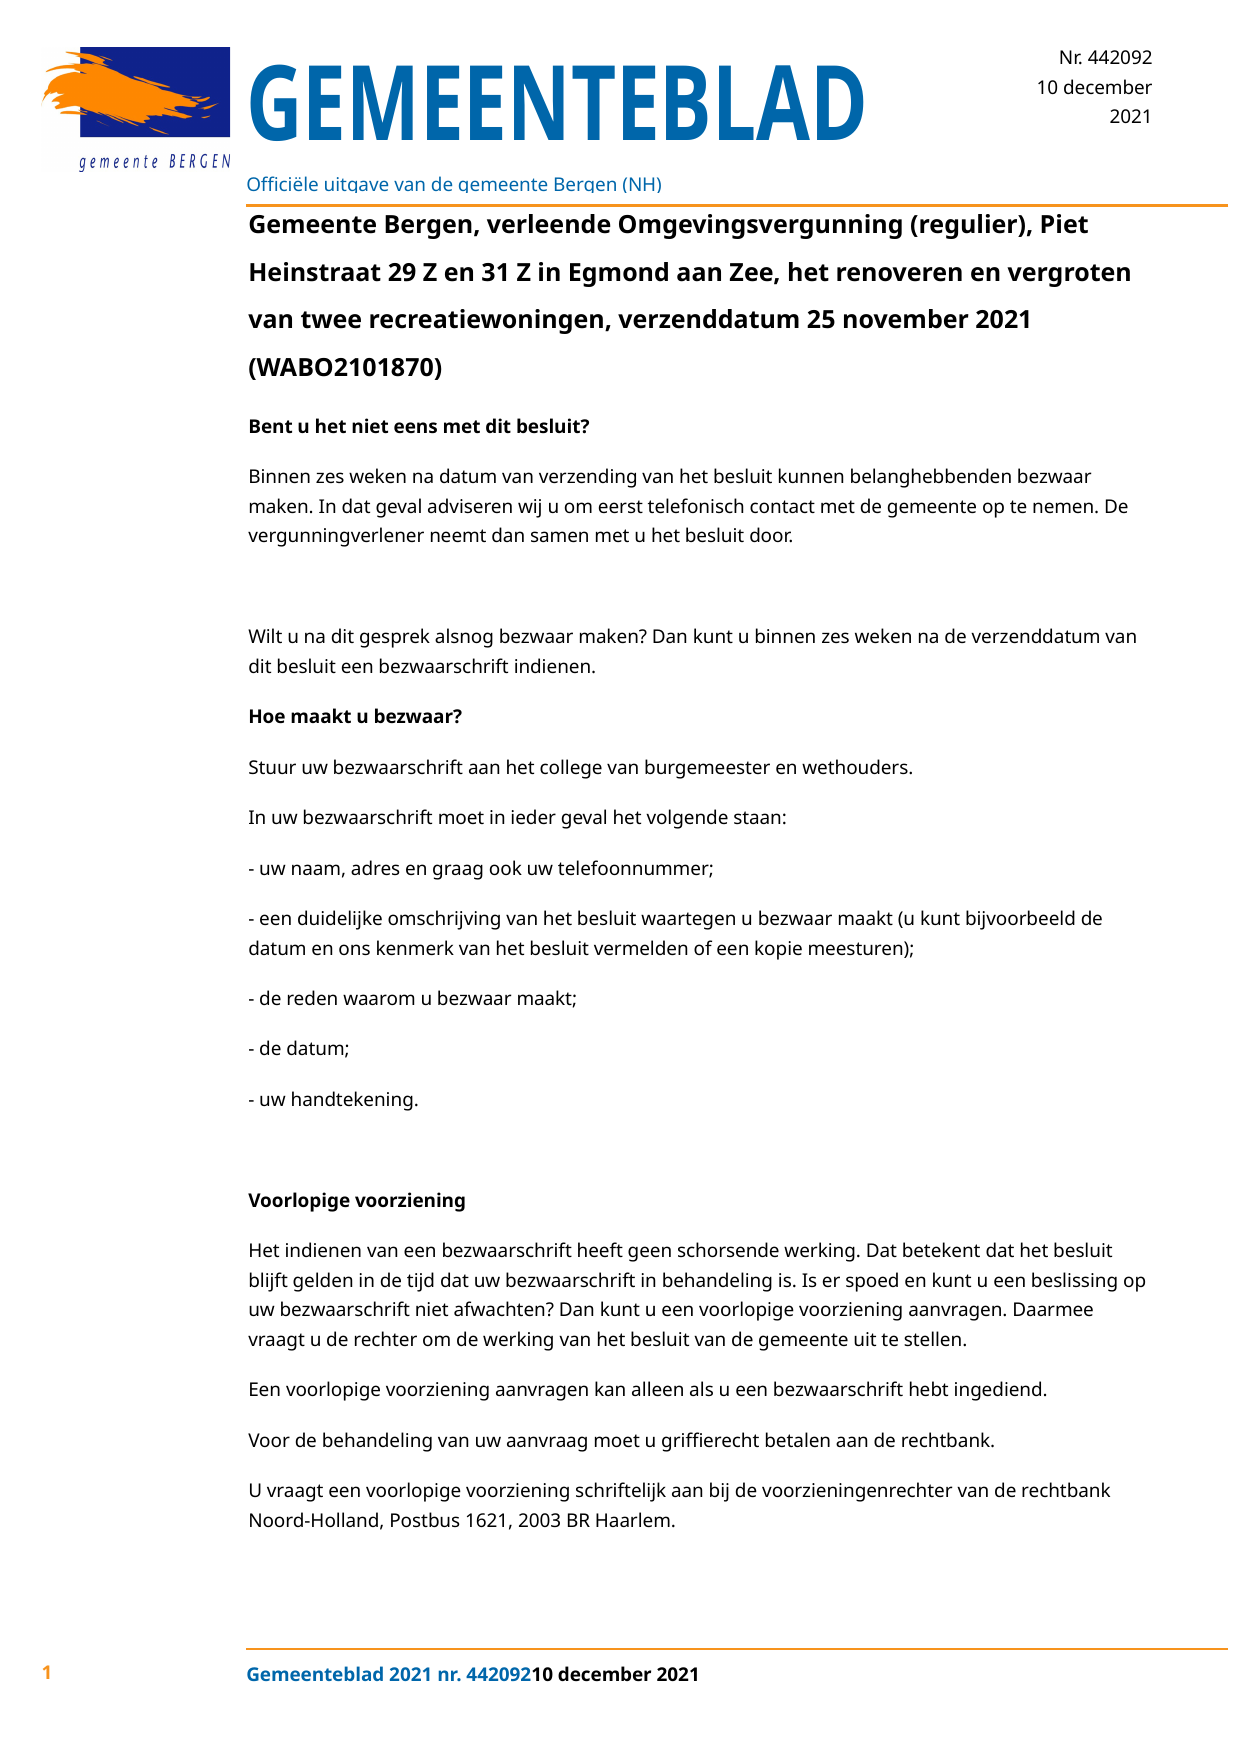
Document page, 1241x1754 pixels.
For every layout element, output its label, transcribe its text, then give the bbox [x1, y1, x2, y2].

text Voorlopige voorziening [248, 1187, 1152, 1213]
text Een voorlopige voorziening aanvragen kan alleen als u een bezwaarschrift hebt ingediend. [248, 1376, 1152, 1402]
text - een duidelijke omschrijving van het besluit waartegen u bezwaar maakt (u kunt bijvoorbeeld de datum en ons kenmerk van het besluit vermelden of een kopie meesturen); [248, 905, 1152, 961]
text Bent u het niet eens met dit besluit? [248, 413, 1152, 439]
text In uw bezwaarschrift moet in ieder geval het volgende staan: [248, 804, 1152, 830]
text Binnen zes weken na datum van verzending van het besluit kunnen belanghebbenden bezwaar maken. In dat geval adviseren wij u om eerst telefonisch contact met de gemeente op te nemen. De vergunningverlener neemt dan samen met u het besluit door. [248, 463, 1152, 548]
text Wilt u na dit gesprek alsnog bezwaar maken? Dan kunt u binnen zes weken na de verzenddatum van dit besluit een bezwaarschrift indienen. [248, 623, 1152, 679]
text U vraagt een voorlopige voorziening schriftelijk aan bij de voorzieningenrechter van de rechtbank Noord-Holland, Postbus 1621, 2003 BR Haarlem. [248, 1477, 1152, 1533]
text Stuur uw bezwaarschrift aan het college van burgemeester en wethouders. [248, 754, 1152, 780]
text - uw naam, adres en graag ook uw telefoonnummer; [248, 855, 1152, 881]
text Het indienen van een bezwaarschrift heeft geen schorsende werking. Dat betekent dat het besluit blijft gelden in de tijd dat uw bezwaarschrift in behandeling is. Is er spoed en kunt u een beslissing op uw bezwaarschrift niet afwachten? Dan kunt u een voorlopige voorziening aanvragen. Daarmee vraagt u de rechter om de werking van het besluit van de gemeente uit te stellen. [248, 1237, 1152, 1352]
text Gemeente Bergen, verleende Omgevingsvergunning (regulier), Piet Heinstraat 29 Z en 31 Z in Egmond aan Zee, het renoveren en vergroten van twee recreatiewoningen, verzenddatum 25 november 2021 (WABO2101870) [248, 207, 1152, 384]
text Voor de behandeling van uw aanvraag moet u griffierecht betalen aan de rechtbank. [248, 1427, 1152, 1453]
text - uw handtekening. [248, 1086, 1152, 1112]
text - de datum; [248, 1036, 1152, 1061]
text Hoe maakt u bezwaar? [248, 703, 1152, 729]
picture [41, 47, 231, 172]
text - de reden waarom u bezwaar maakt; [248, 985, 1152, 1011]
